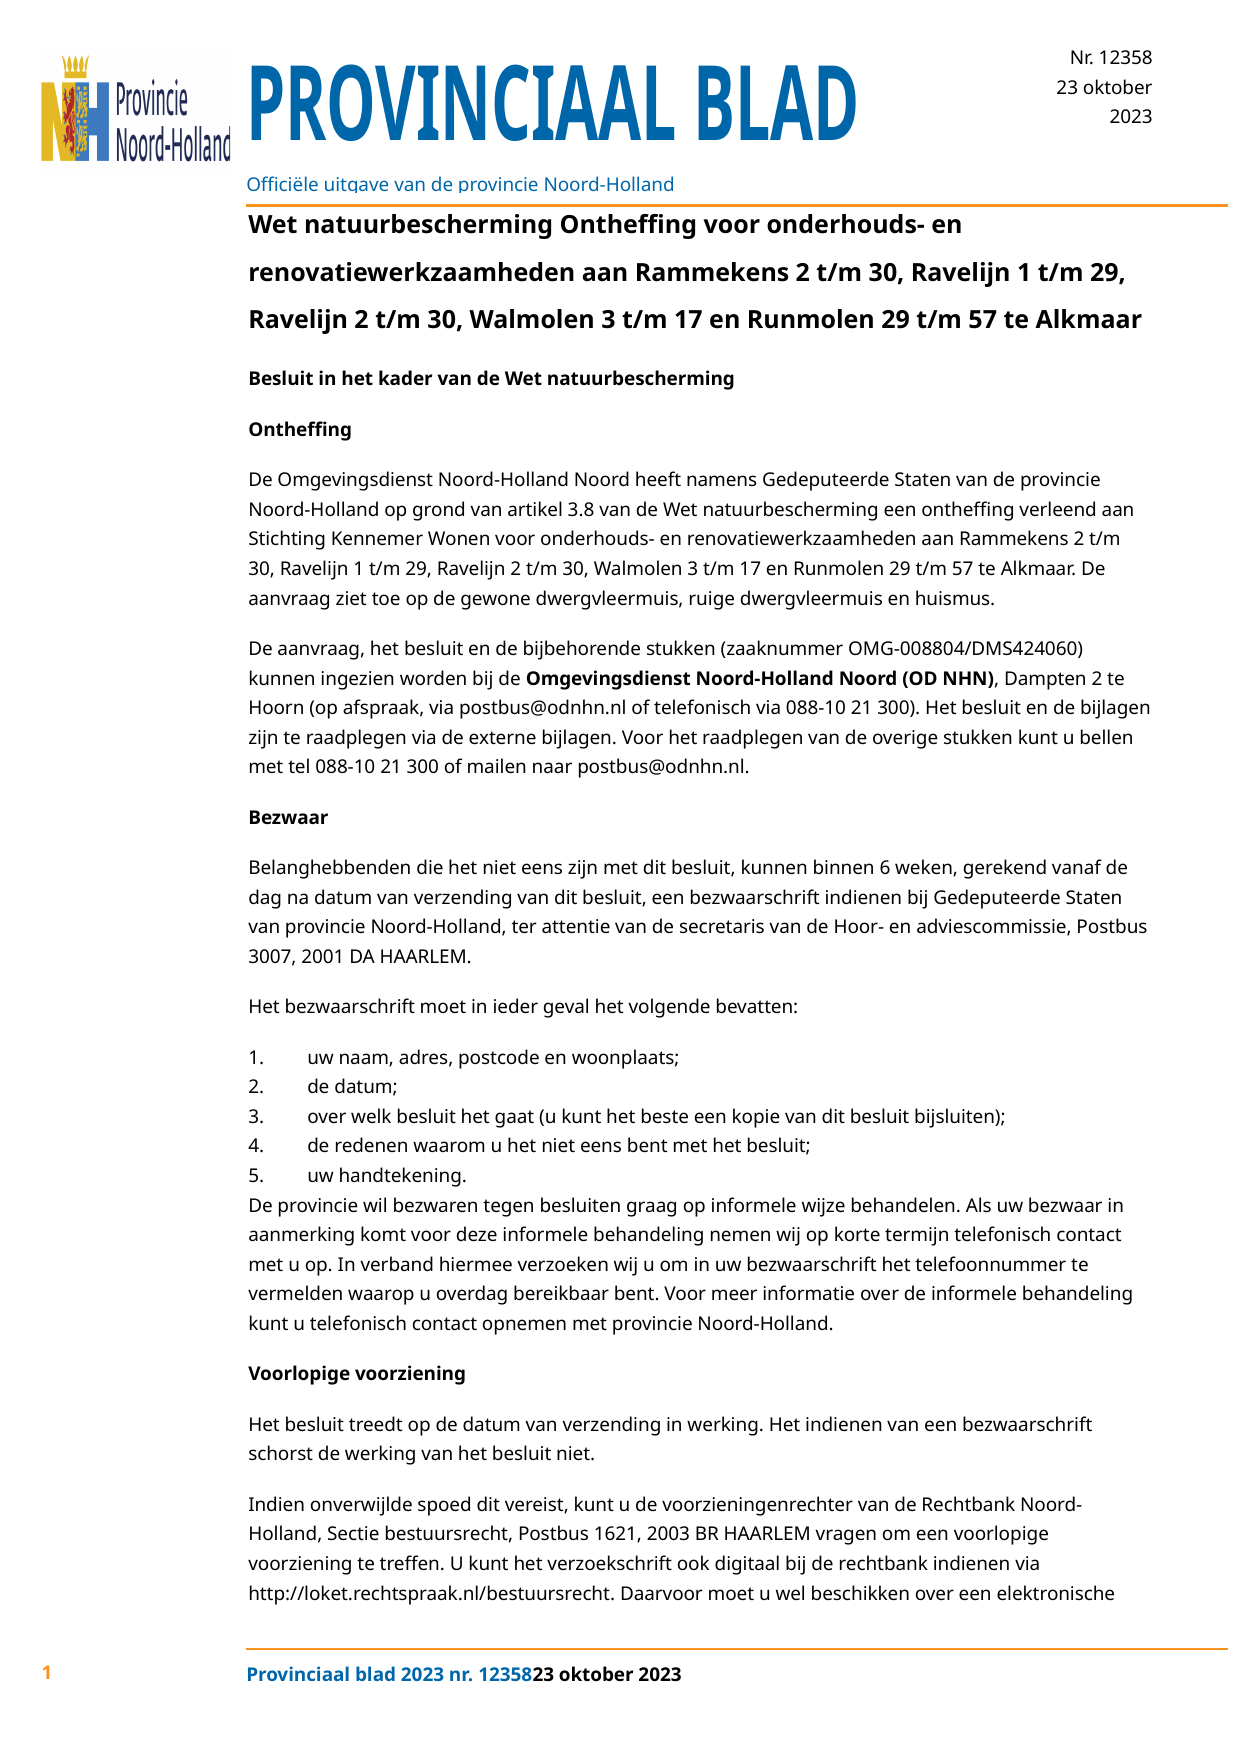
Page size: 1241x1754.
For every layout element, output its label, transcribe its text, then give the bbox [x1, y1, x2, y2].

text Belanghebbenden die het niet eens zijn met dit besluit, kunnen binnen 6 weken, gerekend vanaf de dag na datum van verzending van dit besluit, een bezwaarschrift indienen bij Gedeputeerde Staten van provincie Noord-Holland, ter attentie van de secretaris van de Hoor- en adviescommissie, Postbus 3007, 2001 DA HAARLEM. [248, 854, 1152, 969]
text Wet natuurbescherming Ontheffing voor onderhouds- en renovatiewerkzaamheden aan Rammekens 2 t/m 30, Ravelijn 1 t/m 29, Ravelijn 2 t/m 30, Walmolen 3 t/m 17 en Runmolen 29 t/m 57 te Alkmaar [248, 207, 1152, 336]
list de datum; [248, 1073, 1152, 1099]
text Bezwaar [248, 804, 1152, 829]
text Voorlopige voorziening [248, 1361, 1152, 1386]
list over welk besluit het gaat (u kunt het beste een kopie van dit besluit bijsluiten); [248, 1103, 1152, 1129]
picture [41, 47, 231, 172]
text De Omgevingsdienst Noord-Holland Noord heeft namens Gedeputeerde Staten van de provincie Noord-Holland op grond van artikel 3.8 van de Wet natuurbescherming een ontheffing verleend aan Stichting Kennemer Wonen voor onderhouds- en renovatiewerkzaamheden aan Rammekens 2 t/m 30, Ravelijn 1 t/m 29, Ravelijn 2 t/m 30, Walmolen 3 t/m 17 en Runmolen 29 t/m 57 te Alkmaar. De aanvraag ziet toe op de gewone dwergvleermuis, ruige dwergvleermuis en huismus. [248, 466, 1152, 610]
text Besluit in het kader van de Wet natuurbescherming [248, 366, 1152, 391]
list uw naam, adres, postcode en woonplaats; [248, 1044, 1152, 1069]
text De aanvraag, het besluit en de bijbehorende stukken (zaaknummer OMG-008804/DMS424060) kunnen ingezien worden bij de Omgevingsdienst Noord-Holland Noord (OD NHN), Dampten 2 te Hoorn (op afspraak, via postbus@odnhn.nl of telefonisch via 088-10 21 300). Het besluit en de bijlagen zijn te raadplegen via de externe bijlagen. Voor het raadplegen van de overige stukken kunt u bellen met tel 088-10 21 300 of mailen naar postbus@odnhn.nl. [248, 635, 1152, 779]
text Het besluit treedt op de datum van verzending in werking. Het indienen van een bezwaarschrift schorst de werking van het besluit niet. [248, 1411, 1152, 1466]
text De provincie wil bezwaren tegen besluiten graag op informele wijze behandelen. Als uw bezwaar in aanmerking komt voor deze informele behandeling nemen wij op korte termijn telefonisch contact met u op. In verband hiermee verzoeken wij u om in uw bezwaarschrift het telefoonnummer te vermelden waarop u overdag bereikbaar bent. Voor meer informatie over de informele behandeling kunt u telefonisch contact opnemen met provincie Noord-Holland. [248, 1192, 1152, 1336]
text Het bezwaarschrift moet in ieder geval het volgende bevatten: [248, 993, 1152, 1019]
list uw handtekening. [248, 1162, 1152, 1188]
text Ontheffing [248, 416, 1152, 442]
list de redenen waarom u het niet eens bent met het besluit; [248, 1133, 1152, 1158]
text Indien onverwijlde spoed dit vereist, kunt u de voorzieningenrechter van de Rechtbank Noord-Holland, Sectie bestuursrecht, Postbus 1621, 2003 BR HAARLEM vragen om een voorlopige voorziening te treffen. U kunt het verzoekschrift ook digitaal bij de rechtbank indienen via http://loket.rechtspraak.nl/bestuursrecht. Daarvoor moet u wel beschikken over een elektronische [248, 1491, 1152, 1605]
